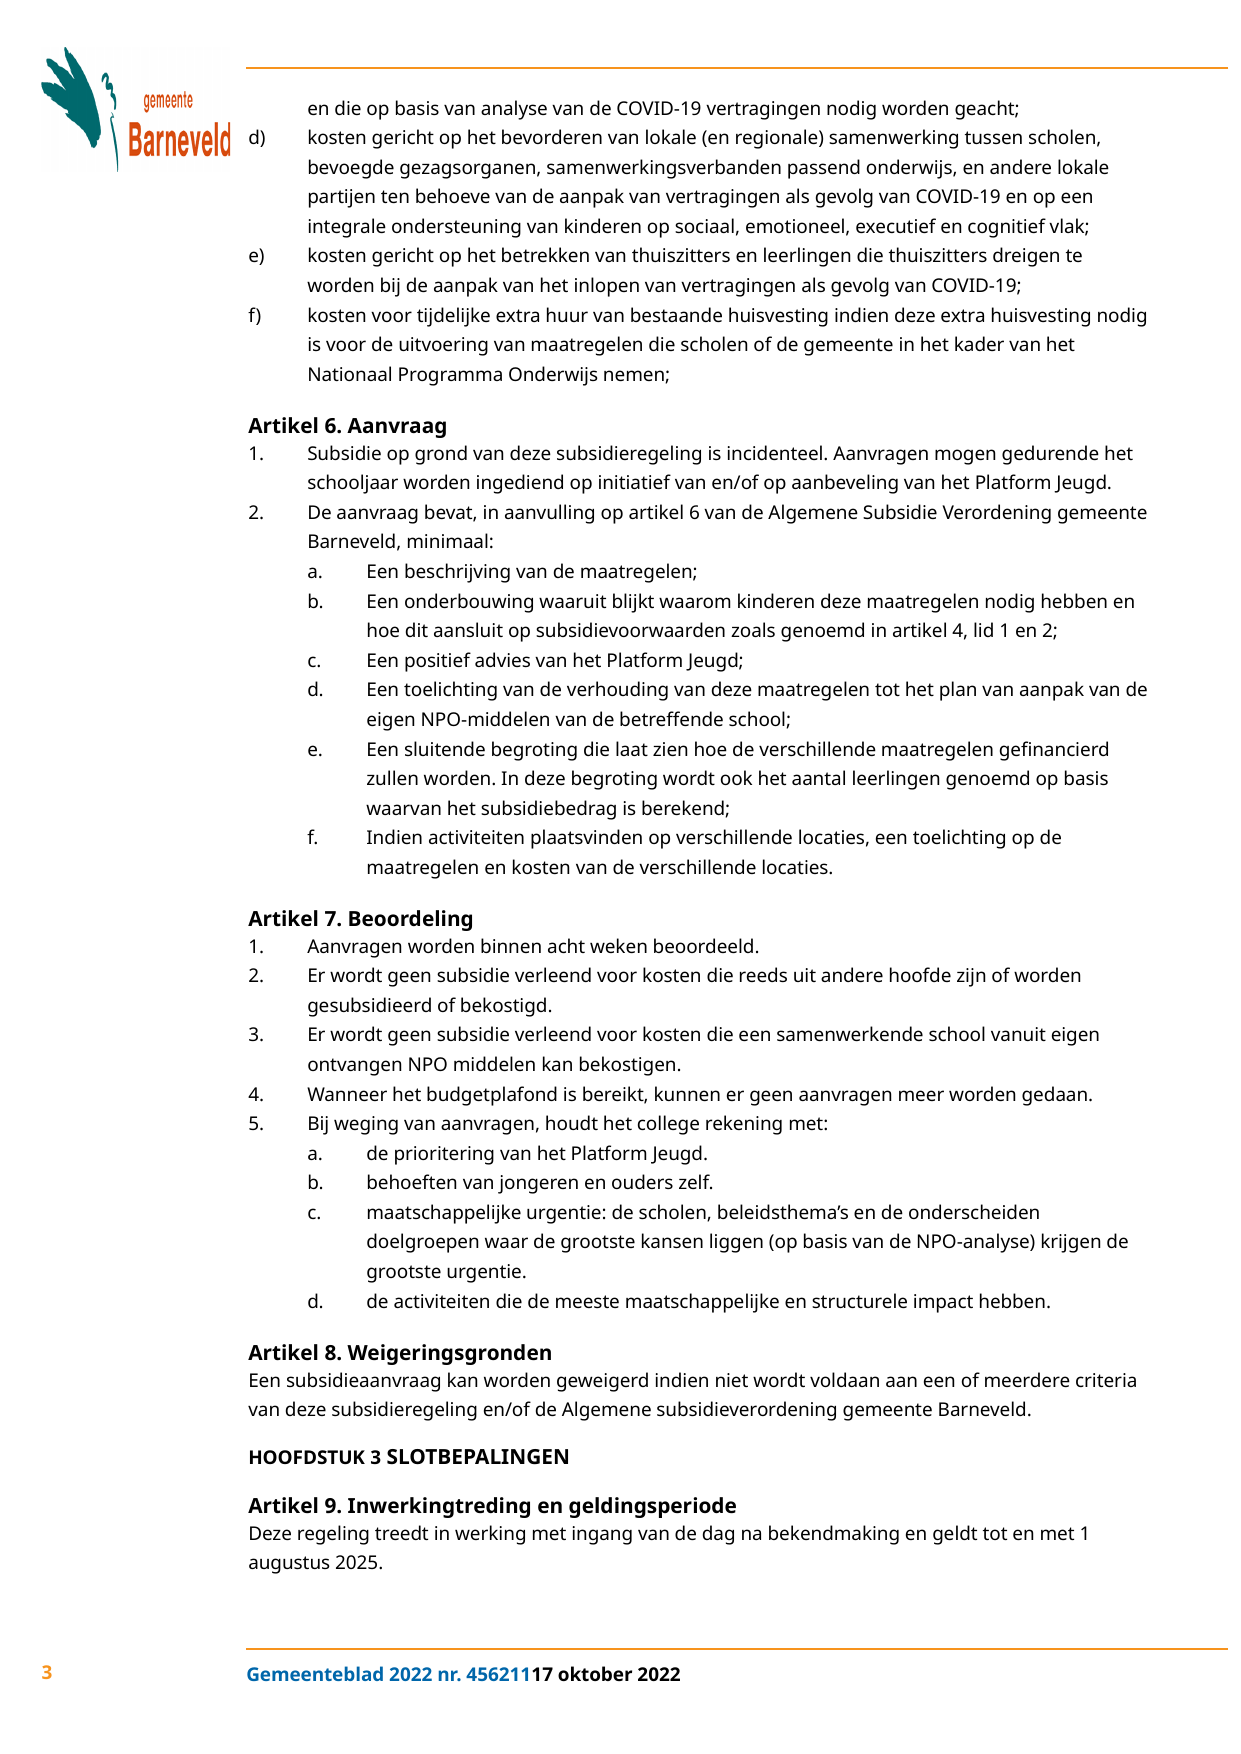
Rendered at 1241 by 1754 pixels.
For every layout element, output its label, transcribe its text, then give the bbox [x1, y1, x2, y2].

list Er wordt geen subsidie verleend voor kosten die reeds uit andere hoofde zijn of worden gesubsidieerd of bekostigd. [248, 962, 1152, 1018]
list Bij weging van aanvragen, houdt het college rekening met: [248, 1110, 1152, 1136]
list kosten gericht op het bevorderen van lokale (en regionale) samenwerking tussen scholen, bevoegde gezagsorganen, samenwerkingsverbanden passend onderwijs, en andere lokale partijen ten behoeve van de aanpak van vertragingen als gevolg van COVID-19 en op een integrale ondersteuning van kinderen op sociaal, emotioneel, executief en cognitief vlak; [248, 124, 1152, 239]
text Artikel 8. Weigeringsgronden [248, 1338, 1152, 1367]
text HOOFDSTUK 3 SLOTBEPALINGEN [248, 1442, 1152, 1470]
list De aanvraag bevat, in aanvulling op artikel 6 van de Algemene Subsidie Verordening gemeente Barneveld, minimaal: [248, 499, 1152, 554]
list behoeften van jongeren en ouders zelf. [307, 1169, 1152, 1195]
text Een subsidieaanvraag kan worden geweigerd indien niet wordt voldaan aan een of meerdere criteria van deze subsidieregeling en/of de Algemene subsidieverordening gemeente Barneveld. [248, 1367, 1152, 1422]
text Artikel 7. Beoordeling [248, 904, 1152, 933]
list kosten voor tijdelijke extra huur van bestaande huisvesting indien deze extra huisvesting nodig is voor de uitvoering van maatregelen die scholen of de gemeente in het kader van het Nationaal Programma Onderwijs nemen; [248, 302, 1152, 387]
list Er wordt geen subsidie verleend voor kosten die een samenwerkende school vanuit eigen ontvangen NPO middelen kan bekostigen. [248, 1022, 1152, 1077]
list Indien activiteiten plaatsvinden op verschillende locaties, een toelichting op de maatregelen en kosten van de verschillende locaties. [307, 824, 1152, 880]
text Deze regeling treedt in werking met ingang van de dag na bekendmaking en geldt tot en met 1 augustus 2025. [248, 1520, 1152, 1575]
list Een sluitende begroting die laat zien hoe de verschillende maatregelen gefinancierd zullen worden. In deze begroting wordt ook het aantal leerlingen genoemd op basis waarvan het subsidiebedrag is berekend; [307, 736, 1152, 821]
picture [41, 47, 231, 172]
list de activiteiten die de meeste maatschappelijke en structurele impact hebben. [307, 1288, 1152, 1314]
list Aanvragen worden binnen acht weken beoordeeld. [248, 933, 1152, 959]
text Artikel 9. Inwerkingtreding en geldingsperiode [248, 1491, 1152, 1520]
list Wanneer het budgetplafond is bereikt, kunnen er geen aanvragen meer worden gedaan. [248, 1081, 1152, 1107]
list Subsidie op grond van deze subsidieregeling is incidenteel. Aanvragen mogen gedurende het schooljaar worden ingediend op initiatief van en/of op aanbeveling van het Platform Jeugd. [248, 440, 1152, 495]
list Een beschrijving van de maatregelen; [307, 558, 1152, 584]
list maatschappelijke urgentie: de scholen, beleidsthema’s en de onderscheiden doelgroepen waar de grootste kansen liggen (op basis van de NPO-analyse) krijgen de grootste urgentie. [307, 1199, 1152, 1284]
list en die op basis van analyse van de COVID-19 vertragingen nodig worden geacht; [248, 95, 1152, 121]
list Een onderbouwing waaruit blijkt waarom kinderen deze maatregelen nodig hebben en hoe dit aansluit op subsidievoorwaarden zoals genoemd in artikel 4, lid 1 en 2; [307, 588, 1152, 643]
list Een toelichting van de verhouding van deze maatregelen tot het plan van aanpak van de eigen NPO-middelen van de betreffende school; [307, 677, 1152, 732]
text Artikel 6. Aanvraag [248, 411, 1152, 440]
list de prioritering van het Platform Jeugd. [307, 1140, 1152, 1166]
list Een positief advies van het Platform Jeugd; [307, 647, 1152, 673]
list kosten gericht op het betrekken van thuiszitters en leerlingen die thuiszitters dreigen te worden bij de aanpak van het inlopen van vertragingen als gevolg van COVID-19; [248, 243, 1152, 298]
